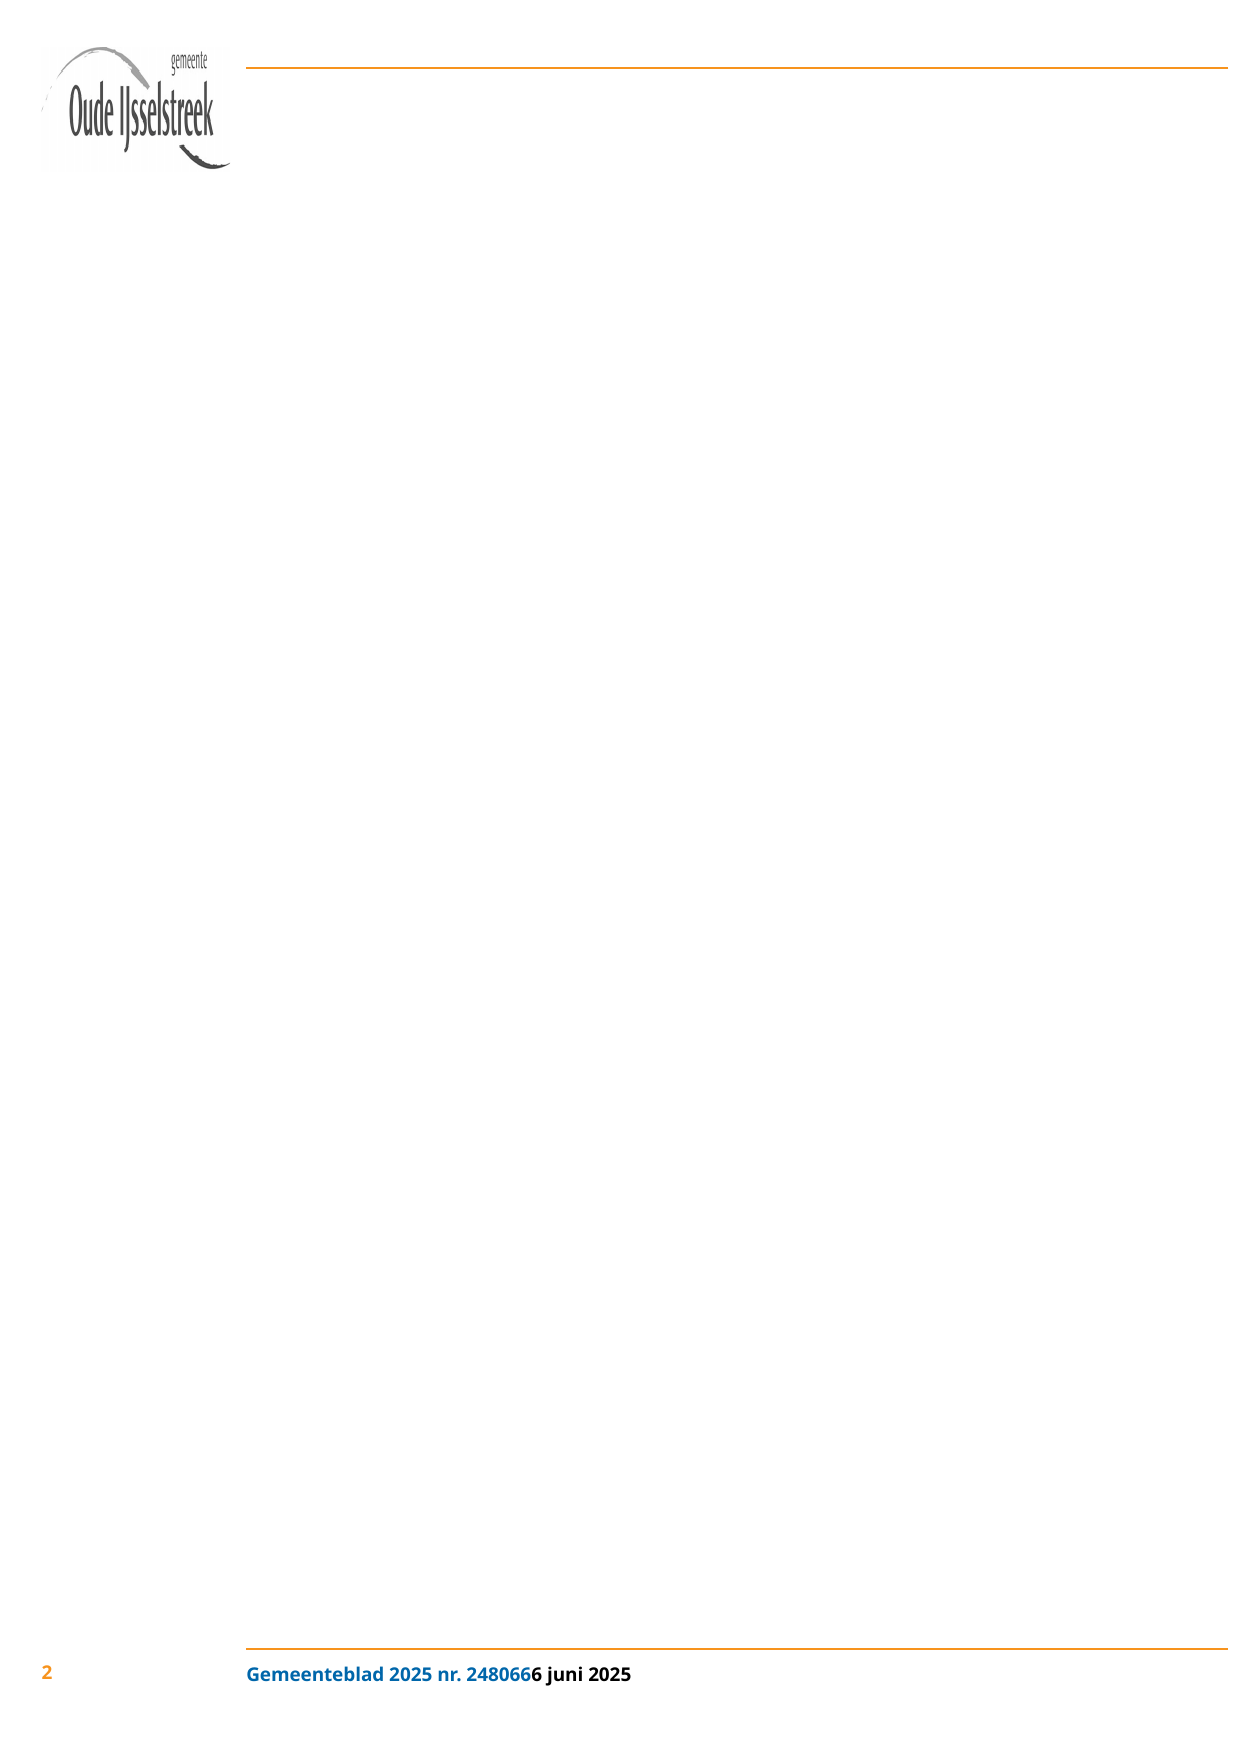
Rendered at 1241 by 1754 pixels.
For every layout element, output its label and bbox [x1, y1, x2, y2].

picture [41, 47, 231, 172]
